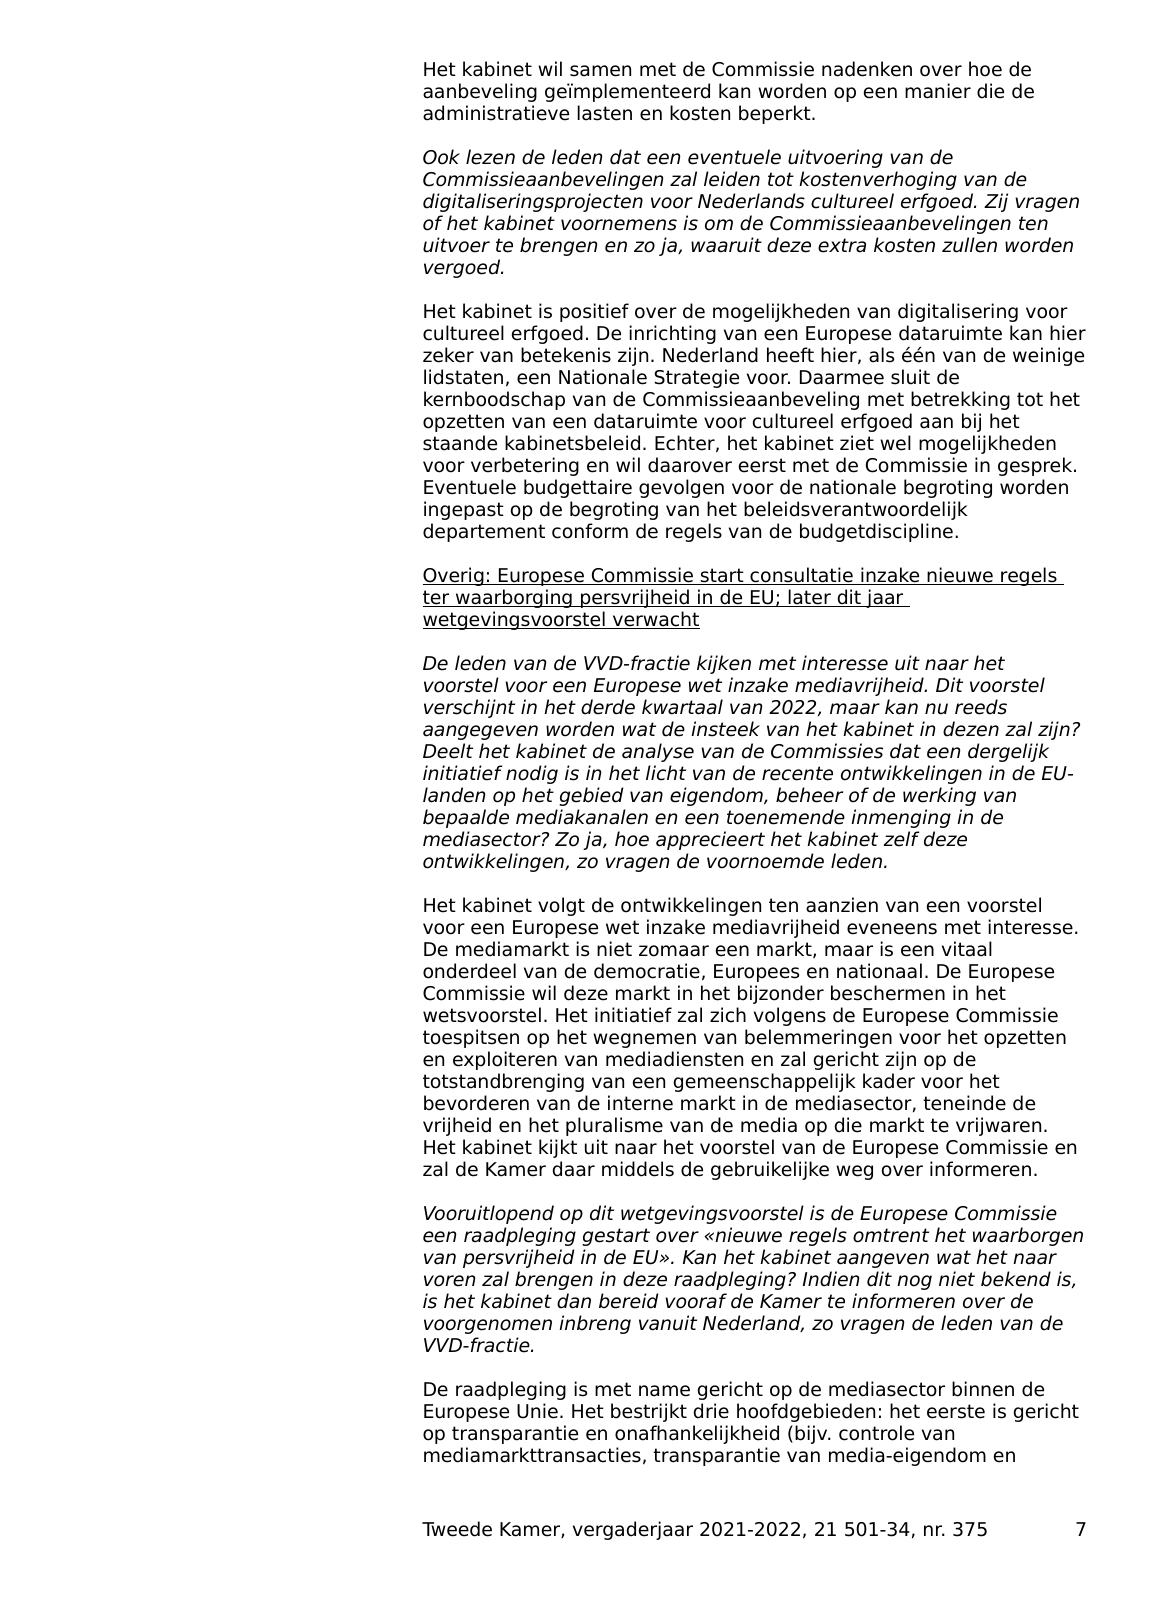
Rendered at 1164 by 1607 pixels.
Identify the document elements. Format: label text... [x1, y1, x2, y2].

text Het kabinet is positief over de mogelijkheden van digitalisering voor cultureel erfgoed. De inrichting van een Europese dataruimte kan hier zeker van betekenis zijn. Nederland heeft hier, als één van de weinige lidstaten, een Nationale Strategie voor. Daarmee sluit de kernboodschap van de Commissieaanbeveling met betrekking tot het opzetten van een dataruimte voor cultureel erfgoed aan bij het staande kabinetsbeleid. Echter, het kabinet ziet wel mogelijkheden voor verbetering en wil daarover eerst met de Commissie in gesprek. Eventuele budgettaire gevolgen voor de nationale begroting worden ingepast op de begroting van het beleidsverantwoordelijk departement conform de regels van de budgetdiscipline. [422, 301, 1087, 543]
text De raadpleging is met name gericht op de mediasector binnen de Europese Unie. Het bestrijkt drie hoofdgebieden: het eerste is gericht op transparantie en onafhankelijkheid (bijv. controle van mediamarkttransacties, transparantie van media-eigendom en [422, 1379, 1087, 1467]
text Het kabinet wil samen met de Commissie nadenken over hoe de aanbeveling geïmplementeerd kan worden op een manier die de administratieve lasten en kosten beperkt. [422, 59, 1087, 125]
text De leden van de VVD-fractie kijken met interesse uit naar het voorstel voor een Europese wet inzake mediavrijheid. Dit voorstel verschijnt in het derde kwartaal van 2022, maar kan nu reeds aangegeven worden wat de insteek van het kabinet in dezen zal zijn? Deelt het kabinet de analyse van de Commissies dat een dergelijk initiatief nodig is in het licht van de recente ontwikkelingen in de EU-landen op het gebied van eigendom, beheer of de werking van bepaalde mediakanalen en een toenemende inmenging in de mediasector? Zo ja, hoe apprecieert het kabinet zelf deze ontwikkelingen, zo vragen de voornoemde leden. [422, 653, 1087, 873]
text Het kabinet volgt de ontwikkelingen ten aanzien van een voorstel voor een Europese wet inzake mediavrijheid eveneens met interesse. De mediamarkt is niet zomaar een markt, maar is een vitaal onderdeel van de democratie, Europees en nationaal. De Europese Commissie wil deze markt in het bijzonder beschermen in het wetsvoorstel. Het initiatief zal zich volgens de Europese Commissie toespitsen op het wegnemen van belemmeringen voor het opzetten en exploiteren van mediadiensten en zal gericht zijn op de totstandbrenging van een gemeenschappelijk kader voor het bevorderen van de interne markt in de mediasector, teneinde de vrijheid en het pluralisme van de media op die markt te vrijwaren. Het kabinet kijkt uit naar het voorstel van de Europese Commissie en zal de Kamer daar middels de gebruikelijke weg over informeren. [422, 895, 1087, 1181]
text Ook lezen de leden dat een eventuele uitvoering van de Commissieaanbevelingen zal leiden tot kostenverhoging van de digitaliseringsprojecten voor Nederlands cultureel erfgoed. Zij vragen of het kabinet voornemens is om de Commissieaanbevelingen ten uitvoer te brengen en zo ja, waaruit deze extra kosten zullen worden vergoed. [422, 147, 1087, 279]
text Vooruitlopend op dit wetgevingsvoorstel is de Europese Commissie een raadpleging gestart over «nieuwe regels omtrent het waarborgen van persvrijheid in de EU». Kan het kabinet aangeven wat het naar voren zal brengen in deze raadpleging? Indien dit nog niet bekend is, is het kabinet dan bereid vooraf de Kamer te informeren over de voorgenomen inbreng vanuit Nederland, zo vragen de leden van de VVD-fractie. [422, 1203, 1087, 1357]
subtitle Overig: Europese Commissie start consultatie inzake nieuwe regels ter waarborging persvrijheid in de EU; later dit jaar wetgevingsvoorstel verwacht [422, 565, 1087, 631]
